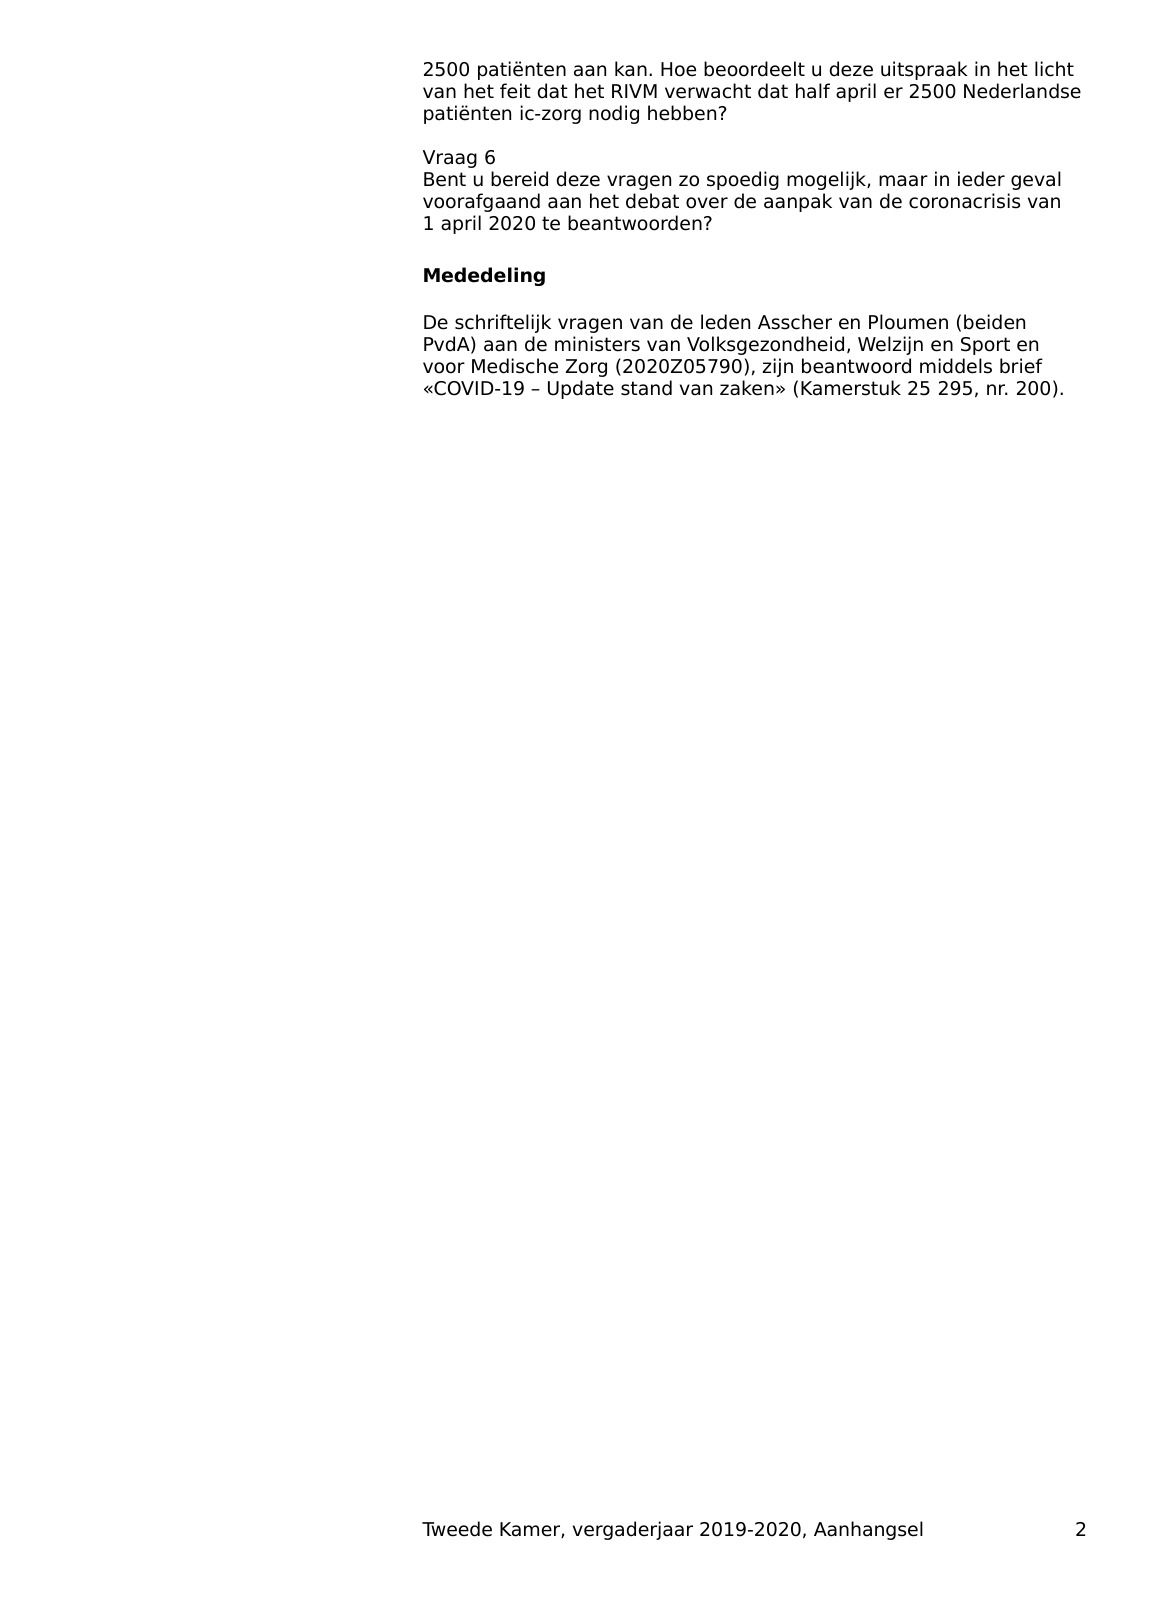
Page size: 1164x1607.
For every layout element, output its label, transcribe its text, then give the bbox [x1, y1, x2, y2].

text 2500 patiënten aan kan. Hoe beoordeelt u deze uitspraak in het licht van het feit dat het RIVM verwacht dat half april er 2500 Nederlandse patiënten ic-zorg nodig hebben? [422, 59, 1087, 125]
subtitle Mededeling [422, 265, 1087, 287]
text De schriftelijk vragen van de leden Asscher en Ploumen (beiden PvdA) aan de ministers van Volksgezondheid, Welzijn en Sport en voor Medische Zorg (2020Z05790), zijn beantwoord middels brief «COVID-19 – Update stand van zaken» (Kamerstuk 25 295, nr. 200). [422, 312, 1087, 400]
text Vraag 6 [422, 147, 1087, 169]
text Bent u bereid deze vragen zo spoedig mogelijk, maar in ieder geval voorafgaand aan het debat over de aanpak van de coronacrisis van 1 april 2020 te beantwoorden? [422, 169, 1087, 235]
